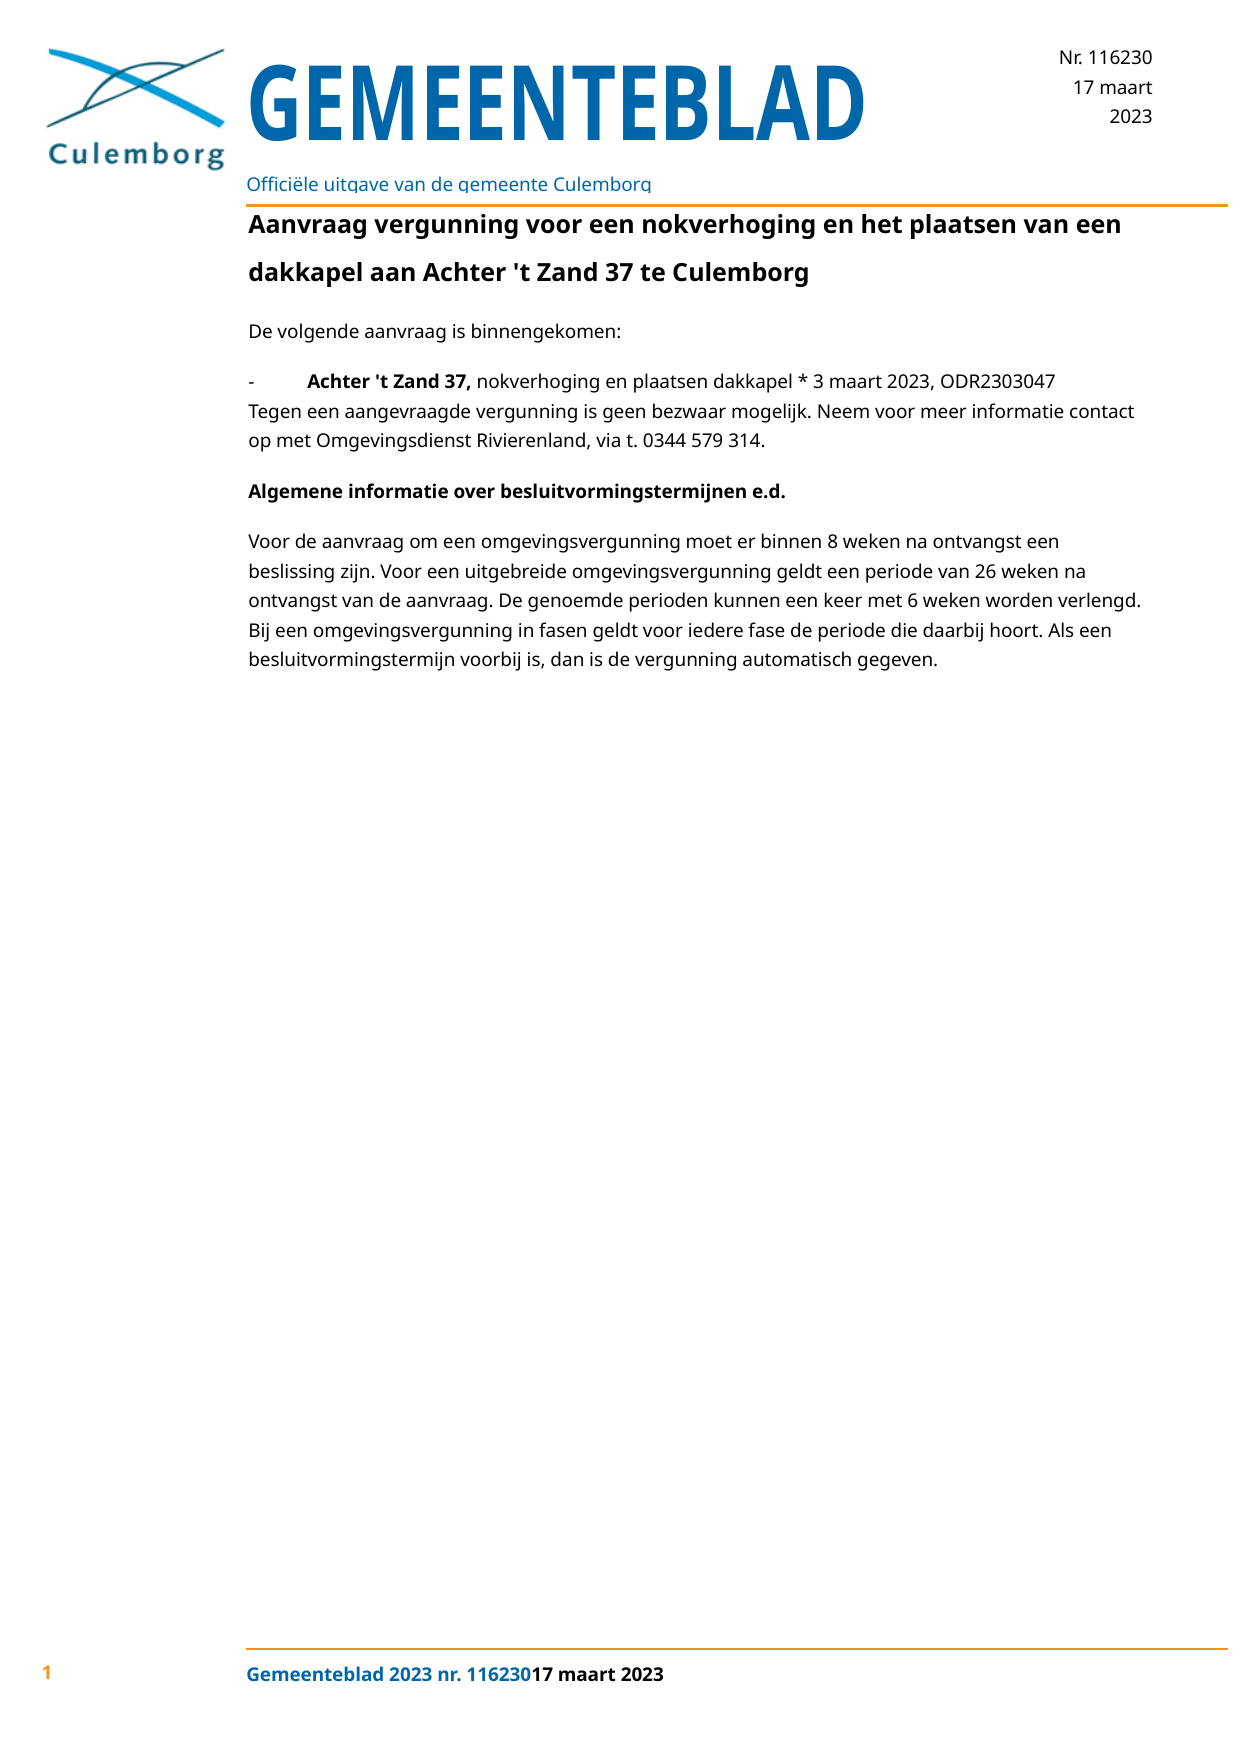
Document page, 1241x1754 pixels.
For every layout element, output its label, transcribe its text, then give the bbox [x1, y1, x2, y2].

list Achter 't Zand 37, nokverhoging en plaatsen dakkapel * 3 maart 2023, ODR2303047 [248, 368, 1152, 394]
text Algemene informatie over besluitvormingstermijnen e.d. [248, 478, 1152, 504]
text Aanvraag vergunning voor een nokverhoging en het plaatsen van een dakkapel aan Achter 't Zand 37 te Culemborg [248, 207, 1152, 288]
text Voor de aanvraag om een omgevingsvergunning moet er binnen 8 weken na ontvangst een beslissing zijn. Voor een uitgebreide omgevingsvergunning geldt een periode van 26 weken na ontvangst van de aanvraag. De genoemde perioden kunnen een keer met 6 weken worden verlengd. Bij een omgevingsvergunning in fasen geldt voor iedere fase de periode die daarbij hoort. Als een besluitvormingstermijn voorbij is, dan is de vergunning automatisch gegeven. [248, 528, 1152, 672]
text De volgende aanvraag is binnengekomen: [248, 318, 1152, 344]
text Tegen een aangevraagde vergunning is geen bezwaar mogelijk. Neem voor meer informatie contact op met Omgevingsdienst Rivierenland, via t. 0344 579 314. [248, 398, 1152, 453]
picture [41, 47, 231, 172]
